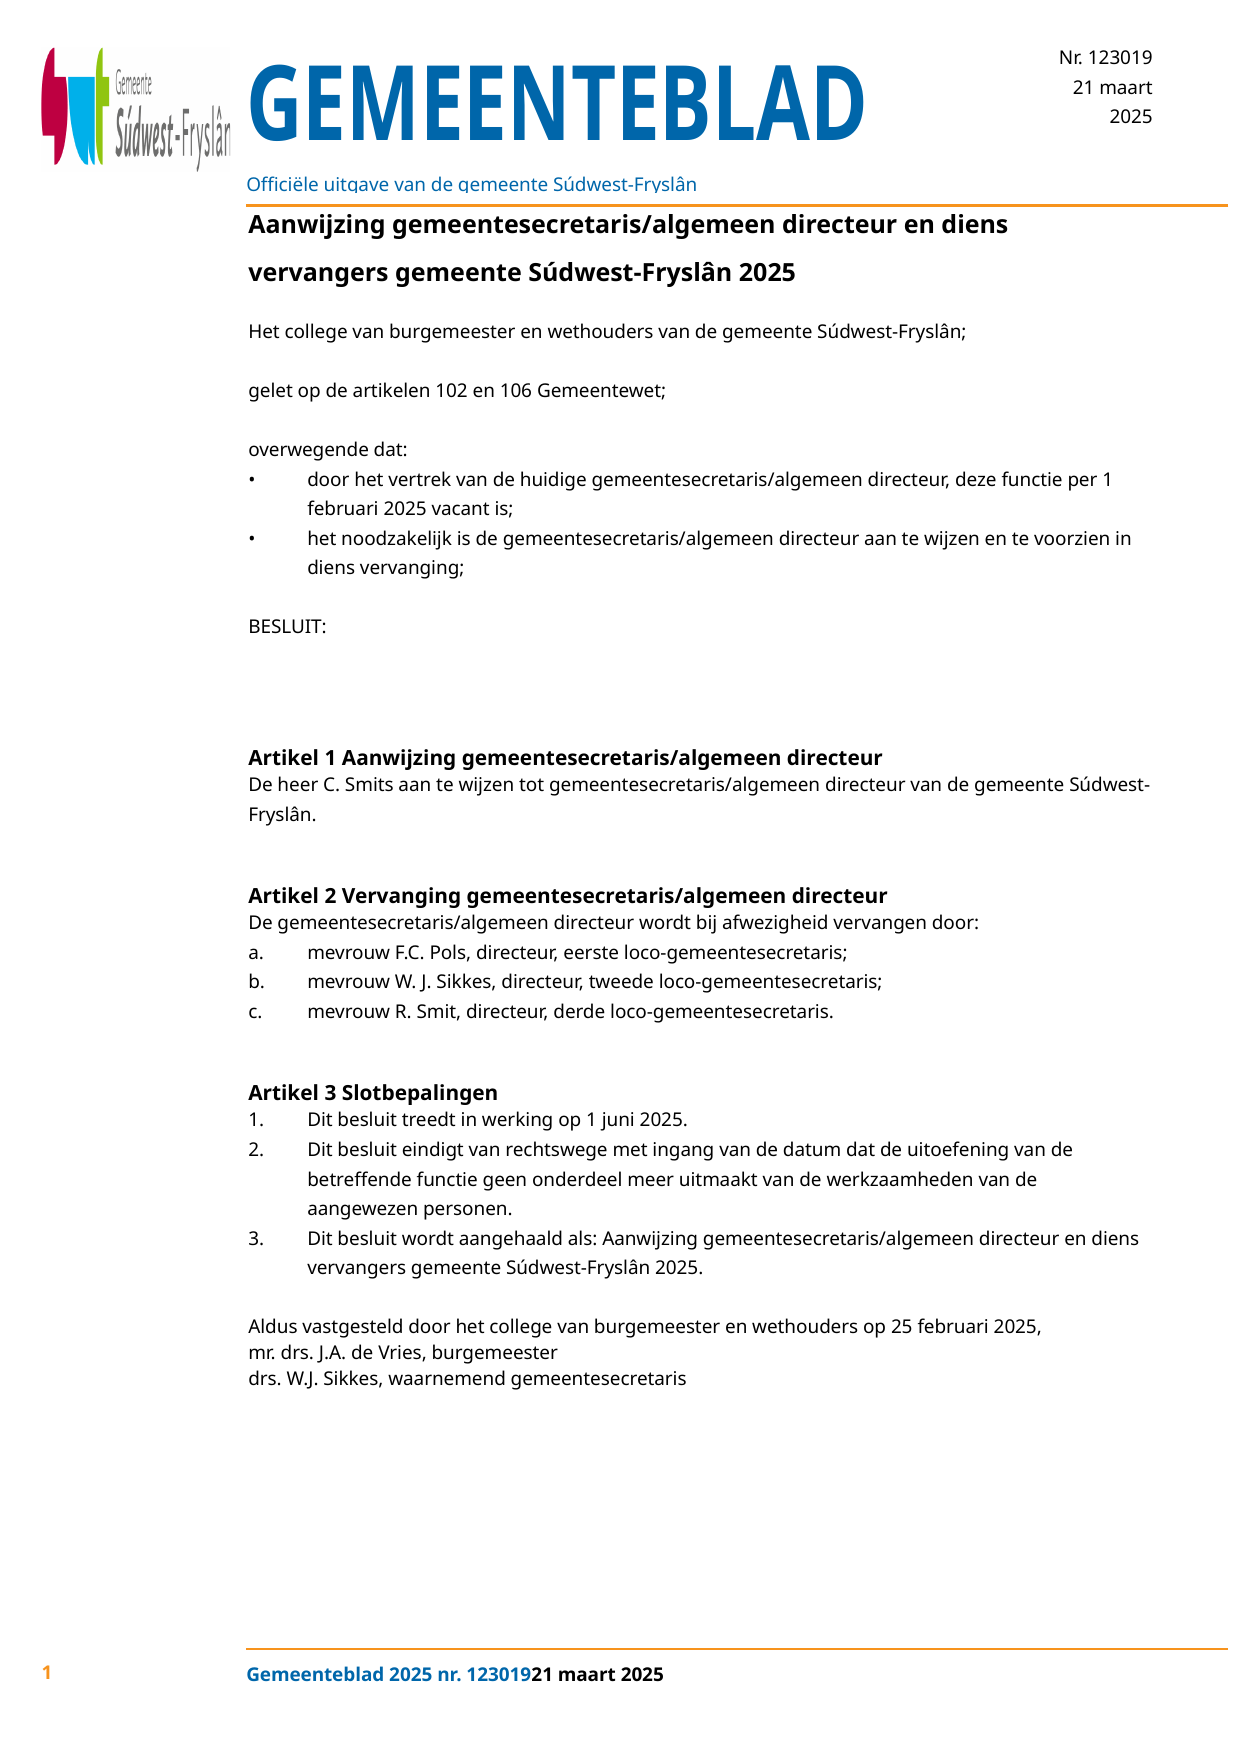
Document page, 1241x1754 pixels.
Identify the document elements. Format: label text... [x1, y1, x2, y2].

text gelet op de artikelen 102 en 106 Gemeentewet; [248, 377, 1152, 403]
text Artikel 2 Vervanging gemeentesecretaris/algemeen directeur [248, 881, 1152, 909]
text Artikel 1 Aanwijzing gemeentesecretaris/algemeen directeur [248, 743, 1152, 771]
list Dit besluit wordt aangehaald als: Aanwijzing gemeentesecretaris/algemeen directeur en diens vervangers gemeente Súdwest-Fryslân 2025. [248, 1225, 1152, 1280]
list Dit besluit eindigt van rechtswege met ingang van de datum dat de uitoefening van de betreffende functie geen onderdeel meer uitmaakt van de werkzaamheden van de aangewezen personen. [248, 1136, 1152, 1221]
list Dit besluit treedt in werking op 1 juni 2025. [248, 1107, 1152, 1132]
text overwegende dat: [248, 436, 1152, 462]
text Artikel 3 Slotbepalingen [248, 1078, 1152, 1107]
list het noodzakelijk is de gemeentesecretaris/algemeen directeur aan te wijzen en te voorzien in diens vervanging; [248, 525, 1152, 580]
text mr. drs. J.A. de Vries, burgemeester [248, 1339, 1152, 1365]
list mevrouw F.C. Pols, directeur, eerste loco-gemeentesecretaris; [248, 939, 1152, 965]
picture [41, 47, 231, 172]
list mevrouw W. J. Sikkes, directeur, tweede loco-gemeentesecretaris; [248, 969, 1152, 994]
text drs. W.J. Sikkes, waarnemend gemeentesecretaris [248, 1365, 1152, 1391]
text Aanwijzing gemeentesecretaris/algemeen directeur en diens vervangers gemeente Súdwest-Fryslân 2025 [248, 207, 1152, 288]
text BESLUIT: [248, 614, 1152, 639]
text De heer C. Smits aan te wijzen tot gemeentesecretaris/algemeen directeur van de gemeente Súdwest-Fryslân. [248, 771, 1152, 827]
list door het vertrek van de huidige gemeentesecretaris/algemeen directeur, deze functie per 1 februari 2025 vacant is; [248, 466, 1152, 521]
list mevrouw R. Smit, directeur, derde loco-gemeentesecretaris. [248, 998, 1152, 1024]
text Het college van burgemeester en wethouders van de gemeente Súdwest-Fryslân; [248, 318, 1152, 344]
text De gemeentesecretaris/algemeen directeur wordt bij afwezigheid vervangen door: [248, 909, 1152, 935]
text Aldus vastgesteld door het college van burgemeester en wethouders op 25 februari 2025, [248, 1314, 1152, 1339]
